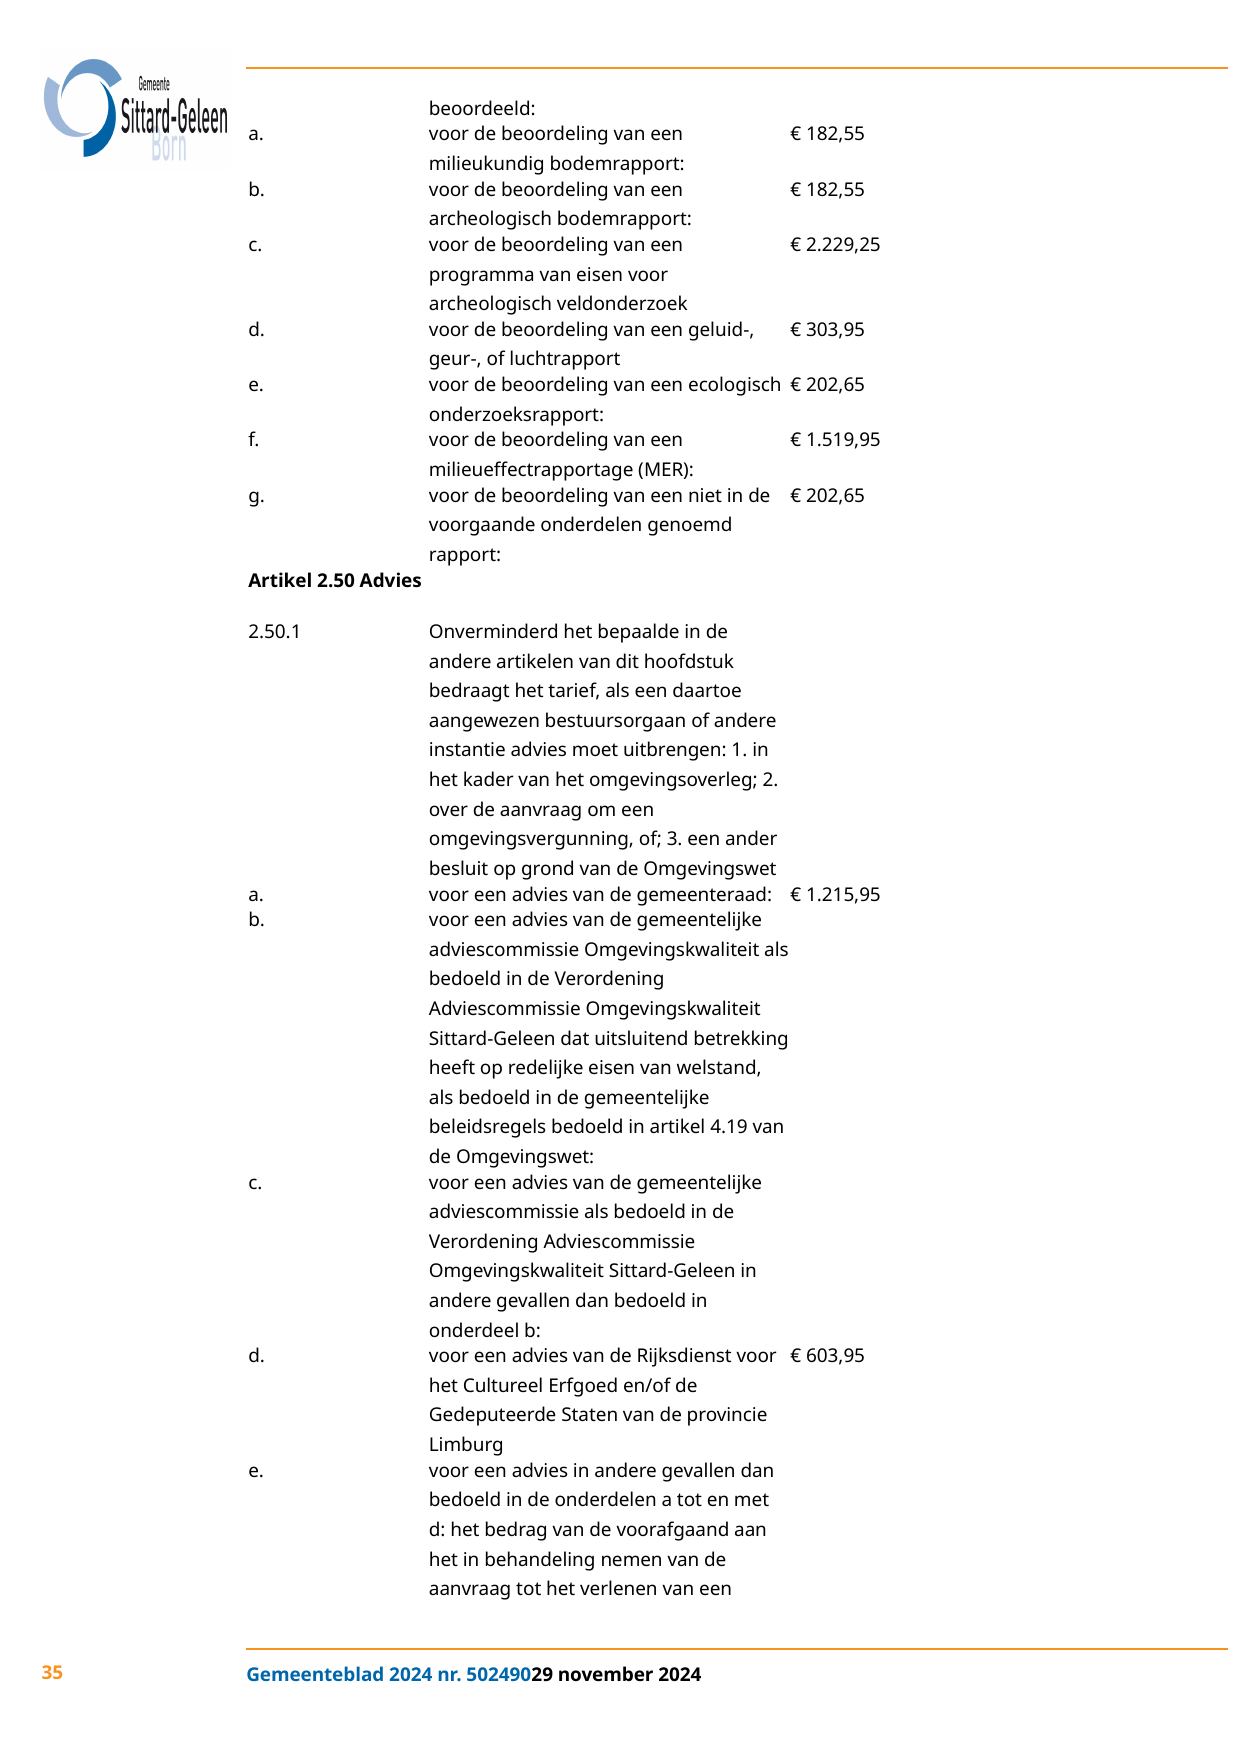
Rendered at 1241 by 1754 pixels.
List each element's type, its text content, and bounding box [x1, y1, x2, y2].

table_cell [971, 121, 1152, 176]
table_cell [971, 316, 1152, 371]
table_cell [971, 371, 1152, 427]
table_cell [248, 593, 429, 618]
table_cell voor een advies van de Rijksdienst voor het Cultureel Erfgoed en/of de Gedeputeerde Staten van de provincie Limburg [429, 1343, 790, 1457]
table_cell a. [248, 881, 429, 906]
table_cell e. [248, 371, 429, 427]
table_cell c. [248, 1169, 429, 1342]
table_cell [971, 1169, 1152, 1342]
table_cell voor de beoordeling van een geluid-, geur-, of luchtrapport [429, 316, 790, 371]
table_cell e. [248, 1457, 429, 1601]
table_cell [971, 231, 1152, 316]
table_cell f. [248, 427, 429, 482]
table_cell [790, 618, 971, 881]
table_cell [248, 95, 429, 121]
table_cell voor een advies van de gemeentelijke adviescommissie Omgevingskwaliteit als bedoeld in de Verordening Adviescommissie Omgevingskwaliteit Sittard-Geleen dat uitsluitend betrekking heeft op redelijke eisen van welstand, als bedoeld in de gemeentelijke beleidsregels bedoeld in artikel 4.19 van de Omgevingswet: [429, 906, 790, 1169]
table_cell [429, 593, 790, 618]
table_cell [790, 95, 971, 121]
picture [41, 47, 231, 172]
table_cell € 202,65 [790, 371, 971, 427]
table_cell voor de beoordeling van een ecologisch onderzoeksrapport: [429, 371, 790, 427]
table_cell Onverminderd het bepaalde in de andere artikelen van dit hoofdstuk bedraagt het tarief, als een daartoe aangewezen bestuursorgaan of andere instantie advies moet uitbrengen: 1. in het kader van het omgevingsoverleg; 2. over de aanvraag om een omgevingsvergunning, of; 3. een ander besluit op grond van de Omgevingswet [429, 618, 790, 881]
table_cell [971, 1457, 1152, 1601]
table_cell € 202,65 [790, 482, 971, 567]
table_cell g. [248, 482, 429, 567]
table_cell [971, 427, 1152, 482]
table_cell d. [248, 1343, 429, 1457]
table_cell b. [248, 906, 429, 1169]
table_cell c. [248, 231, 429, 316]
table_cell 2.50.1 [248, 618, 429, 881]
table_cell voor de beoordeling van een archeologisch bodemrapport: [429, 176, 790, 231]
table_cell [971, 881, 1152, 906]
table_cell [971, 618, 1152, 881]
table_cell voor een advies in andere gevallen dan bedoeld in de onderdelen a tot en met d: het bedrag van de voorafgaand aan het in behandeling nemen van de aanvraag tot het verlenen van een [429, 1457, 790, 1601]
table_cell € 303,95 [790, 316, 971, 371]
table_cell voor de beoordeling van een programma van eisen voor archeologisch veldonderzoek [429, 231, 790, 316]
table_cell [790, 1457, 971, 1601]
table_cell [790, 1169, 971, 1342]
table_cell € 182,55 [790, 176, 971, 231]
table_cell [971, 482, 1152, 567]
table_cell € 2.229,25 [790, 231, 971, 316]
table_cell € 1.215,95 [790, 881, 971, 906]
table_cell € 182,55 [790, 121, 971, 176]
table_cell d. [248, 316, 429, 371]
table_cell [971, 176, 1152, 231]
table_cell beoordeeld: [429, 95, 790, 121]
table_cell [971, 593, 1152, 618]
table_cell voor de beoordeling van een milieueffectrapportage (MER): [429, 427, 790, 482]
table_cell [790, 906, 971, 1169]
table_cell voor een advies van de gemeentelijke adviescommissie als bedoeld in de Verordening Adviescommissie Omgevingskwaliteit Sittard-Geleen in andere gevallen dan bedoeld in onderdeel b: [429, 1169, 790, 1342]
table_cell [971, 95, 1152, 121]
table_cell voor de beoordeling van een milieukundig bodemrapport: [429, 121, 790, 176]
table_cell a. [248, 121, 429, 176]
table_cell € 1.519,95 [790, 427, 971, 482]
table_cell [971, 1343, 1152, 1457]
table_cell [790, 593, 971, 618]
table_cell voor de beoordeling van een niet in de voorgaande onderdelen genoemd rapport: [429, 482, 790, 567]
table_cell Artikel 2.50 Advies [248, 567, 971, 593]
table_cell b. [248, 176, 429, 231]
table_cell voor een advies van de gemeenteraad: [429, 881, 790, 906]
table_cell [971, 906, 1152, 1169]
table_cell € 603,95 [790, 1343, 971, 1457]
